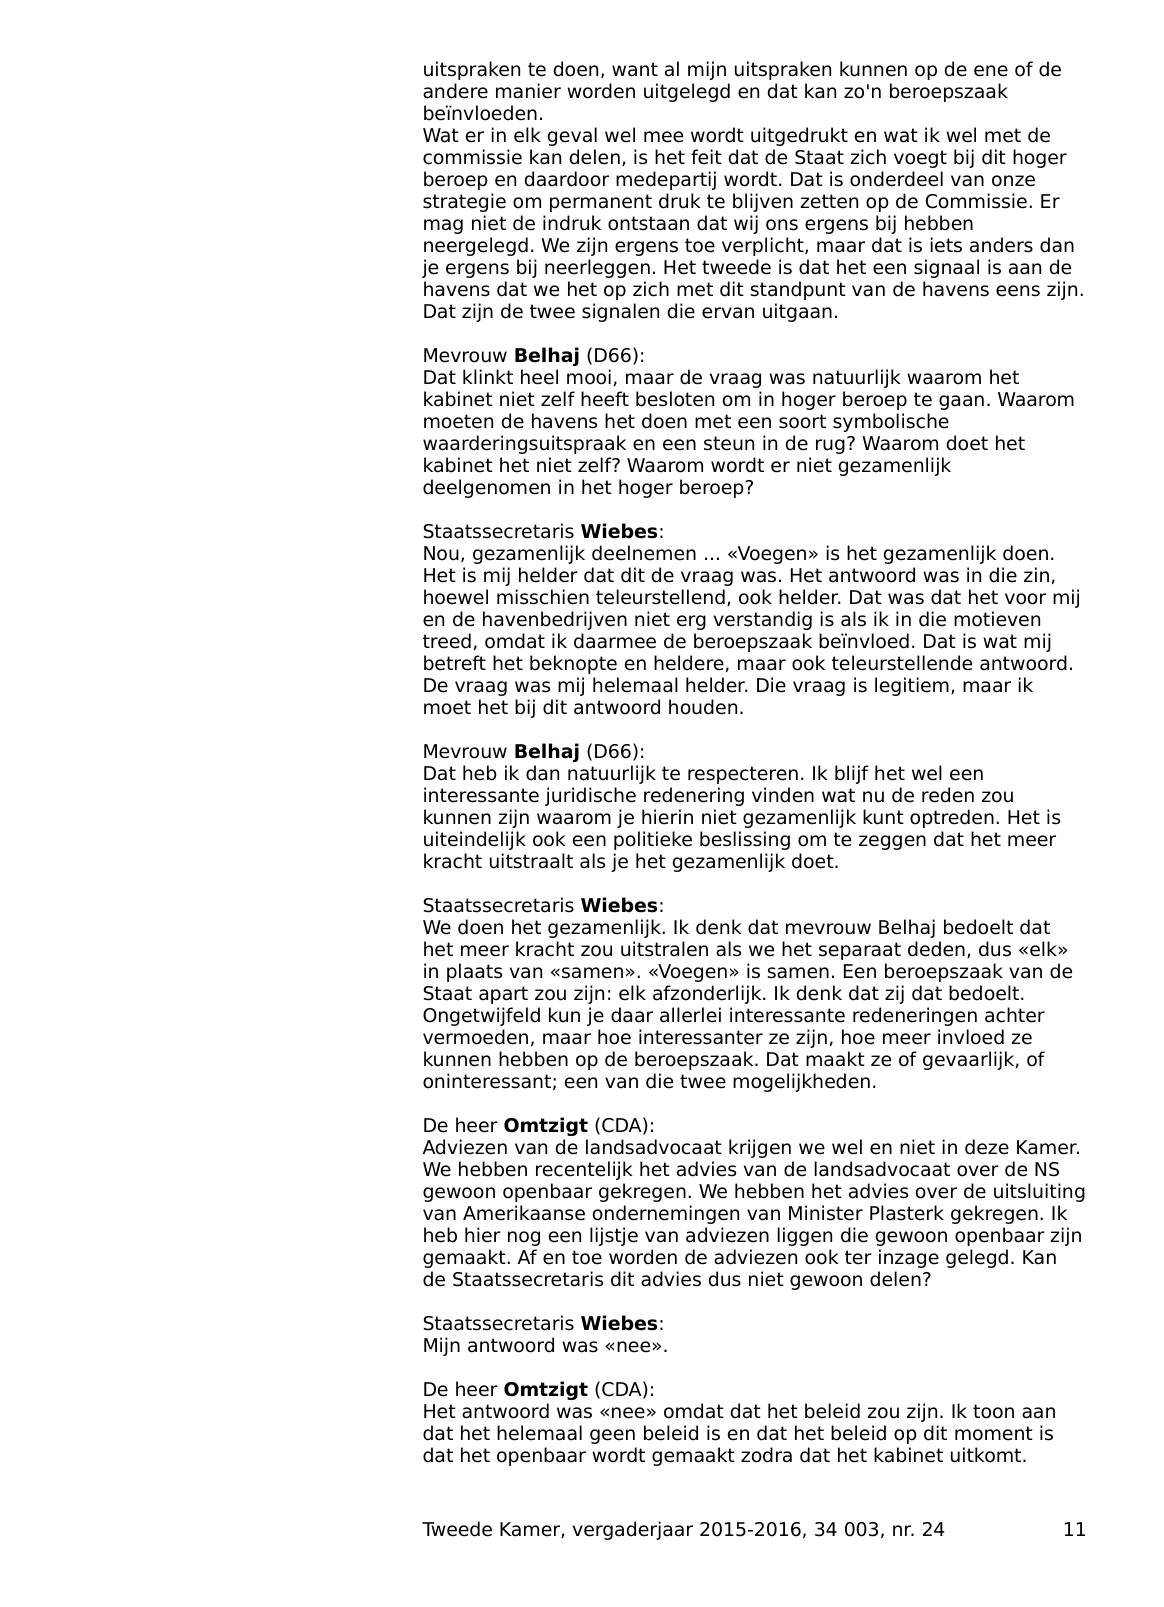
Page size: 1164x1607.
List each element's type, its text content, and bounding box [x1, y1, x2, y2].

text Mijn antwoord was «nee». [422, 1335, 1087, 1357]
text We doen het gezamenlijk. Ik denk dat mevrouw Belhaj bedoelt dat het meer kracht zou uitstralen als we het separaat deden, dus «elk» in plaats van «samen». «Voegen» is samen. Een beroepszaak van de Staat apart zou zijn: elk afzonderlijk. Ik denk dat zij dat bedoelt. Ongetwijfeld kun je daar allerlei interessante redeneringen achter vermoeden, maar hoe interessanter ze zijn, hoe meer invloed ze kunnen hebben op de beroepszaak. Dat maakt ze of gevaarlijk, of oninteressant; een van die twee mogelijkheden. [422, 917, 1087, 1093]
text Mevrouw Belhaj (D66): [422, 741, 1087, 763]
text Het antwoord was «nee» omdat dat het beleid zou zijn. Ik toon aan dat het helemaal geen beleid is en dat het beleid op dit moment is dat het openbaar wordt gemaakt zodra dat het kabinet uitkomt. [422, 1401, 1087, 1467]
text De heer Omtzigt (CDA): [422, 1379, 1087, 1401]
text Dat klinkt heel mooi, maar de vraag was natuurlijk waarom het kabinet niet zelf heeft besloten om in hoger beroep te gaan. Waarom moeten de havens het doen met een soort symbolische waarderingsuitspraak en een steun in de rug? Waarom doet het kabinet het niet zelf? Waarom wordt er niet gezamenlijk deelgenomen in het hoger beroep? [422, 367, 1087, 499]
text De heer Omtzigt (CDA): [422, 1115, 1087, 1137]
text Staatssecretaris Wiebes: [422, 1313, 1087, 1335]
text Dat heb ik dan natuurlijk te respecteren. Ik blijf het wel een interessante juridische redenering vinden wat nu de reden zou kunnen zijn waarom je hierin niet gezamenlijk kunt optreden. Het is uiteindelijk ook een politieke beslissing om te zeggen dat het meer kracht uitstraalt als je het gezamenlijk doet. [422, 763, 1087, 873]
text Wat er in elk geval wel mee wordt uitgedrukt en wat ik wel met de commissie kan delen, is het feit dat de Staat zich voegt bij dit hoger beroep en daardoor medepartij wordt. Dat is onderdeel van onze strategie om permanent druk te blijven zetten op de Commissie. Er mag niet de indruk ontstaan dat wij ons ergens bij hebben neergelegd. We zijn ergens toe verplicht, maar dat is iets anders dan je ergens bij neerleggen. Het tweede is dat het een signaal is aan de havens dat we het op zich met dit standpunt van de havens eens zijn. Dat zijn de twee signalen die ervan uitgaan. [422, 125, 1087, 323]
text Staatssecretaris Wiebes: [422, 895, 1087, 917]
text Adviezen van de landsadvocaat krijgen we wel en niet in deze Kamer. We hebben recentelijk het advies van de landsadvocaat over de NS gewoon openbaar gekregen. We hebben het advies over de uitsluiting van Amerikaanse ondernemingen van Minister Plasterk gekregen. Ik heb hier nog een lijstje van adviezen liggen die gewoon openbaar zijn gemaakt. Af en toe worden de adviezen ook ter inzage gelegd. Kan de Staatssecretaris dit advies dus niet gewoon delen? [422, 1137, 1087, 1291]
text uitspraken te doen, want al mijn uitspraken kunnen op de ene of de andere manier worden uitgelegd en dat kan zo'n beroepszaak beïnvloeden. [422, 59, 1087, 125]
text Staatssecretaris Wiebes: [422, 521, 1087, 543]
text Mevrouw Belhaj (D66): [422, 345, 1087, 367]
text Nou, gezamenlijk deelnemen ... «Voegen» is het gezamenlijk doen. Het is mij helder dat dit de vraag was. Het antwoord was in die zin, hoewel misschien teleurstellend, ook helder. Dat was dat het voor mij en de havenbedrijven niet erg verstandig is als ik in die motieven treed, omdat ik daarmee de beroepszaak beïnvloed. Dat is wat mij betreft het beknopte en heldere, maar ook teleurstellende antwoord. De vraag was mij helemaal helder. Die vraag is legitiem, maar ik moet het bij dit antwoord houden. [422, 543, 1087, 719]
